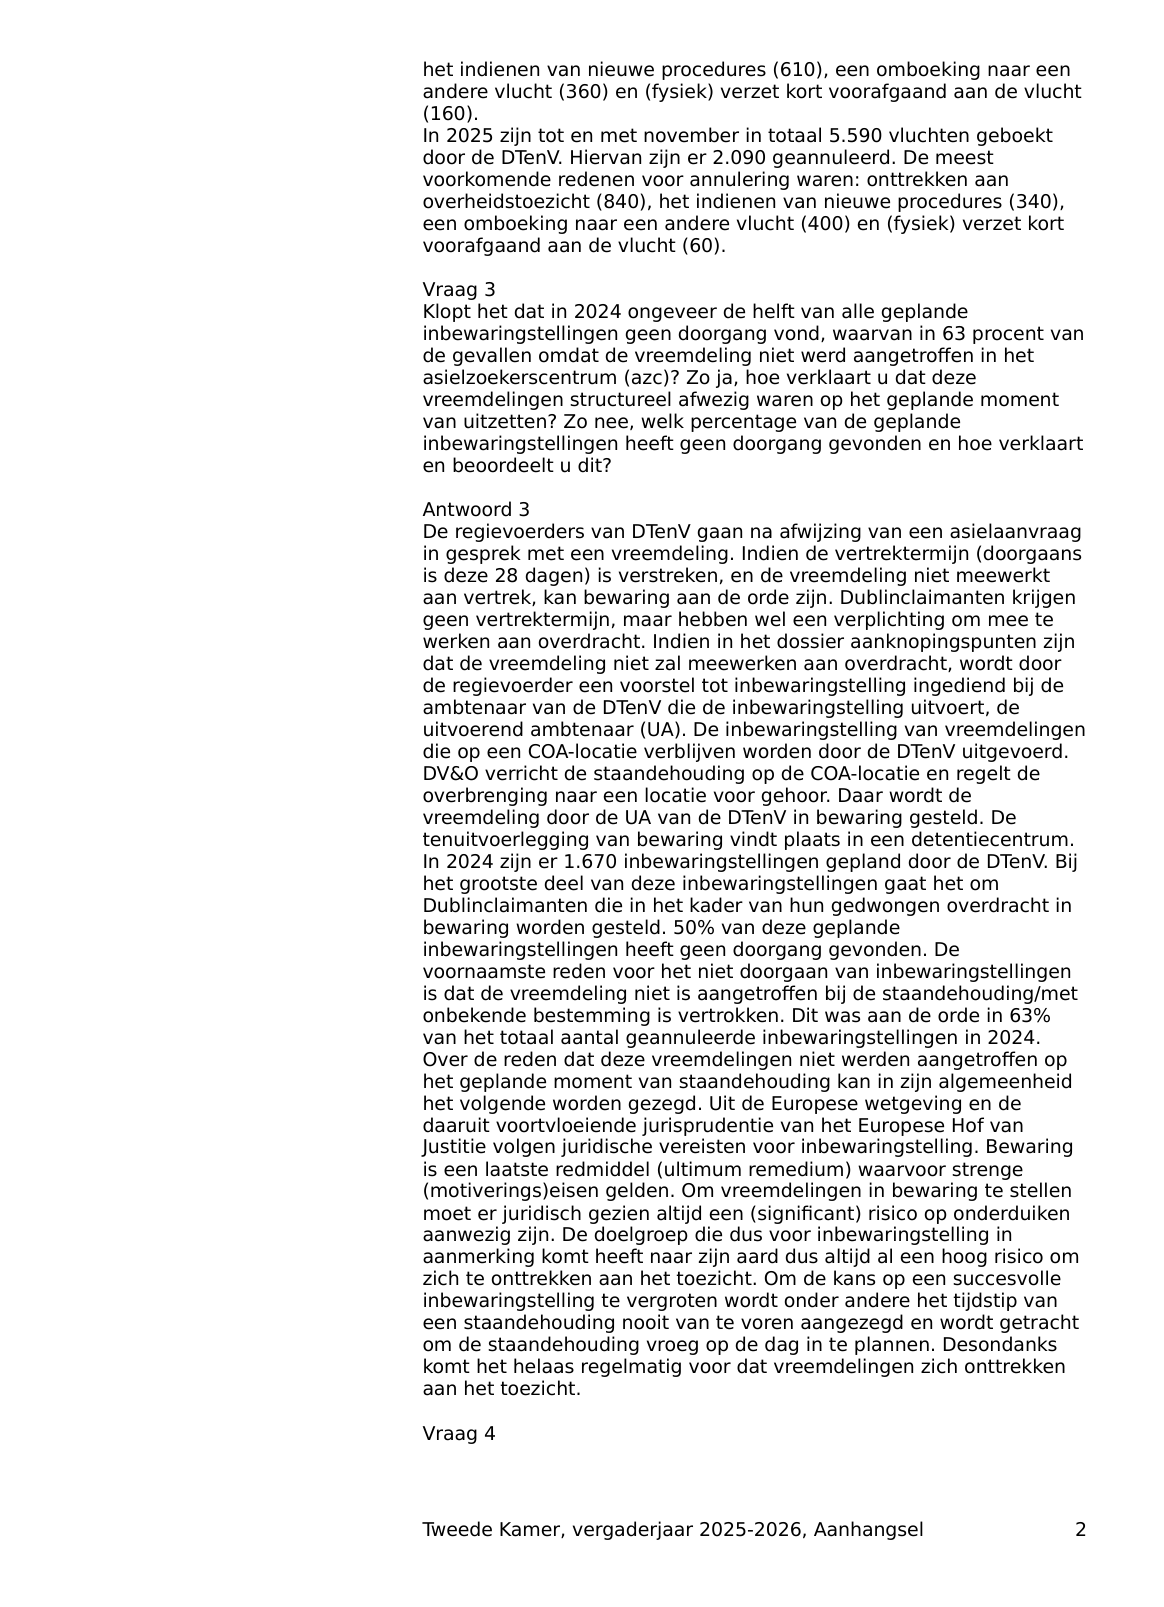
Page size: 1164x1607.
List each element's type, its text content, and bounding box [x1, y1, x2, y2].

text In 2025 zijn tot en met november in totaal 5.590 vluchten geboekt door de DTenV. Hiervan zijn er 2.090 geannuleerd. De meest voorkomende redenen voor annulering waren: onttrekken aan overheidstoezicht (840), het indienen van nieuwe procedures (340), een omboeking naar een andere vlucht (400) en (fysiek) verzet kort voorafgaand aan de vlucht (60). [422, 125, 1087, 257]
text In 2024 zijn er 1.670 inbewaringstellingen gepland door de DTenV. Bij het grootste deel van deze inbewaringstellingen gaat het om Dublinclaimanten die in het kader van hun gedwongen overdracht in bewaring worden gesteld. 50% van deze geplande inbewaringstellingen heeft geen doorgang gevonden. De voornaamste reden voor het niet doorgaan van inbewaringstellingen is dat de vreemdeling niet is aangetroffen bij de staandehouding/met onbekende bestemming is vertrokken. Dit was aan de orde in 63% van het totaal aantal geannuleerde inbewaringstellingen in 2024. [422, 851, 1087, 1048]
text Vraag 3 [422, 279, 1087, 301]
text De regievoerders van DTenV gaan na afwijzing van een asielaanvraag in gesprek met een vreemdeling. Indien de vertrektermijn (doorgaans is deze 28 dagen) is verstreken, en de vreemdeling niet meewerkt aan vertrek, kan bewaring aan de orde zijn. Dublinclaimanten krijgen geen vertrektermijn, maar hebben wel een verplichting om mee te werken aan overdracht. Indien in het dossier aanknopingspunten zijn dat de vreemdeling niet zal meewerken aan overdracht, wordt door de regievoerder een voorstel tot inbewaringstelling ingediend bij de ambtenaar van de DTenV die de inbewaringstelling uitvoert, de uitvoerend ambtenaar (UA). De inbewaringstelling van vreemdelingen die op een COA-locatie verblijven worden door de DTenV uitgevoerd. DV&O verricht de staandehouding op de COA-locatie en regelt de overbrenging naar een locatie voor gehoor. Daar wordt de vreemdeling door de UA van de DTenV in bewaring gesteld. De tenuitvoerlegging van bewaring vindt plaats in een detentiecentrum. [422, 521, 1087, 851]
text Antwoord 3 [422, 499, 1087, 521]
text het indienen van nieuwe procedures (610), een omboeking naar een andere vlucht (360) en (fysiek) verzet kort voorafgaand aan de vlucht (160). [422, 59, 1087, 125]
text Klopt het dat in 2024 ongeveer de helft van alle geplande inbewaringstellingen geen doorgang vond, waarvan in 63 procent van de gevallen omdat de vreemdeling niet werd aangetroffen in het asielzoekerscentrum (azc)? Zo ja, hoe verklaart u dat deze vreemdelingen structureel afwezig waren op het geplande moment van uitzetten? Zo nee, welk percentage van de geplande inbewaringstellingen heeft geen doorgang gevonden en hoe verklaart en beoordeelt u dit? [422, 301, 1087, 477]
text Vraag 4 [422, 1422, 1087, 1444]
text Over de reden dat deze vreemdelingen niet werden aangetroffen op het geplande moment van staandehouding kan in zijn algemeenheid het volgende worden gezegd. Uit de Europese wetgeving en de daaruit voortvloeiende jurisprudentie van het Europese Hof van Justitie volgen juridische vereisten voor inbewaringstelling. Bewaring is een laatste redmiddel (ultimum remedium) waarvoor strenge (motiverings)eisen gelden. Om vreemdelingen in bewaring te stellen moet er juridisch gezien altijd een (significant) risico op onderduiken aanwezig zijn. De doelgroep die dus voor inbewaringstelling in aanmerking komt heeft naar zijn aard dus altijd al een hoog risico om zich te onttrekken aan het toezicht. Om de kans op een succesvolle inbewaringstelling te vergroten wordt onder andere het tijdstip van een staandehouding nooit van te voren aangezegd en wordt getracht om de staandehouding vroeg op de dag in te plannen. Desondanks komt het helaas regelmatig voor dat vreemdelingen zich onttrekken aan het toezicht. [422, 1048, 1087, 1400]
